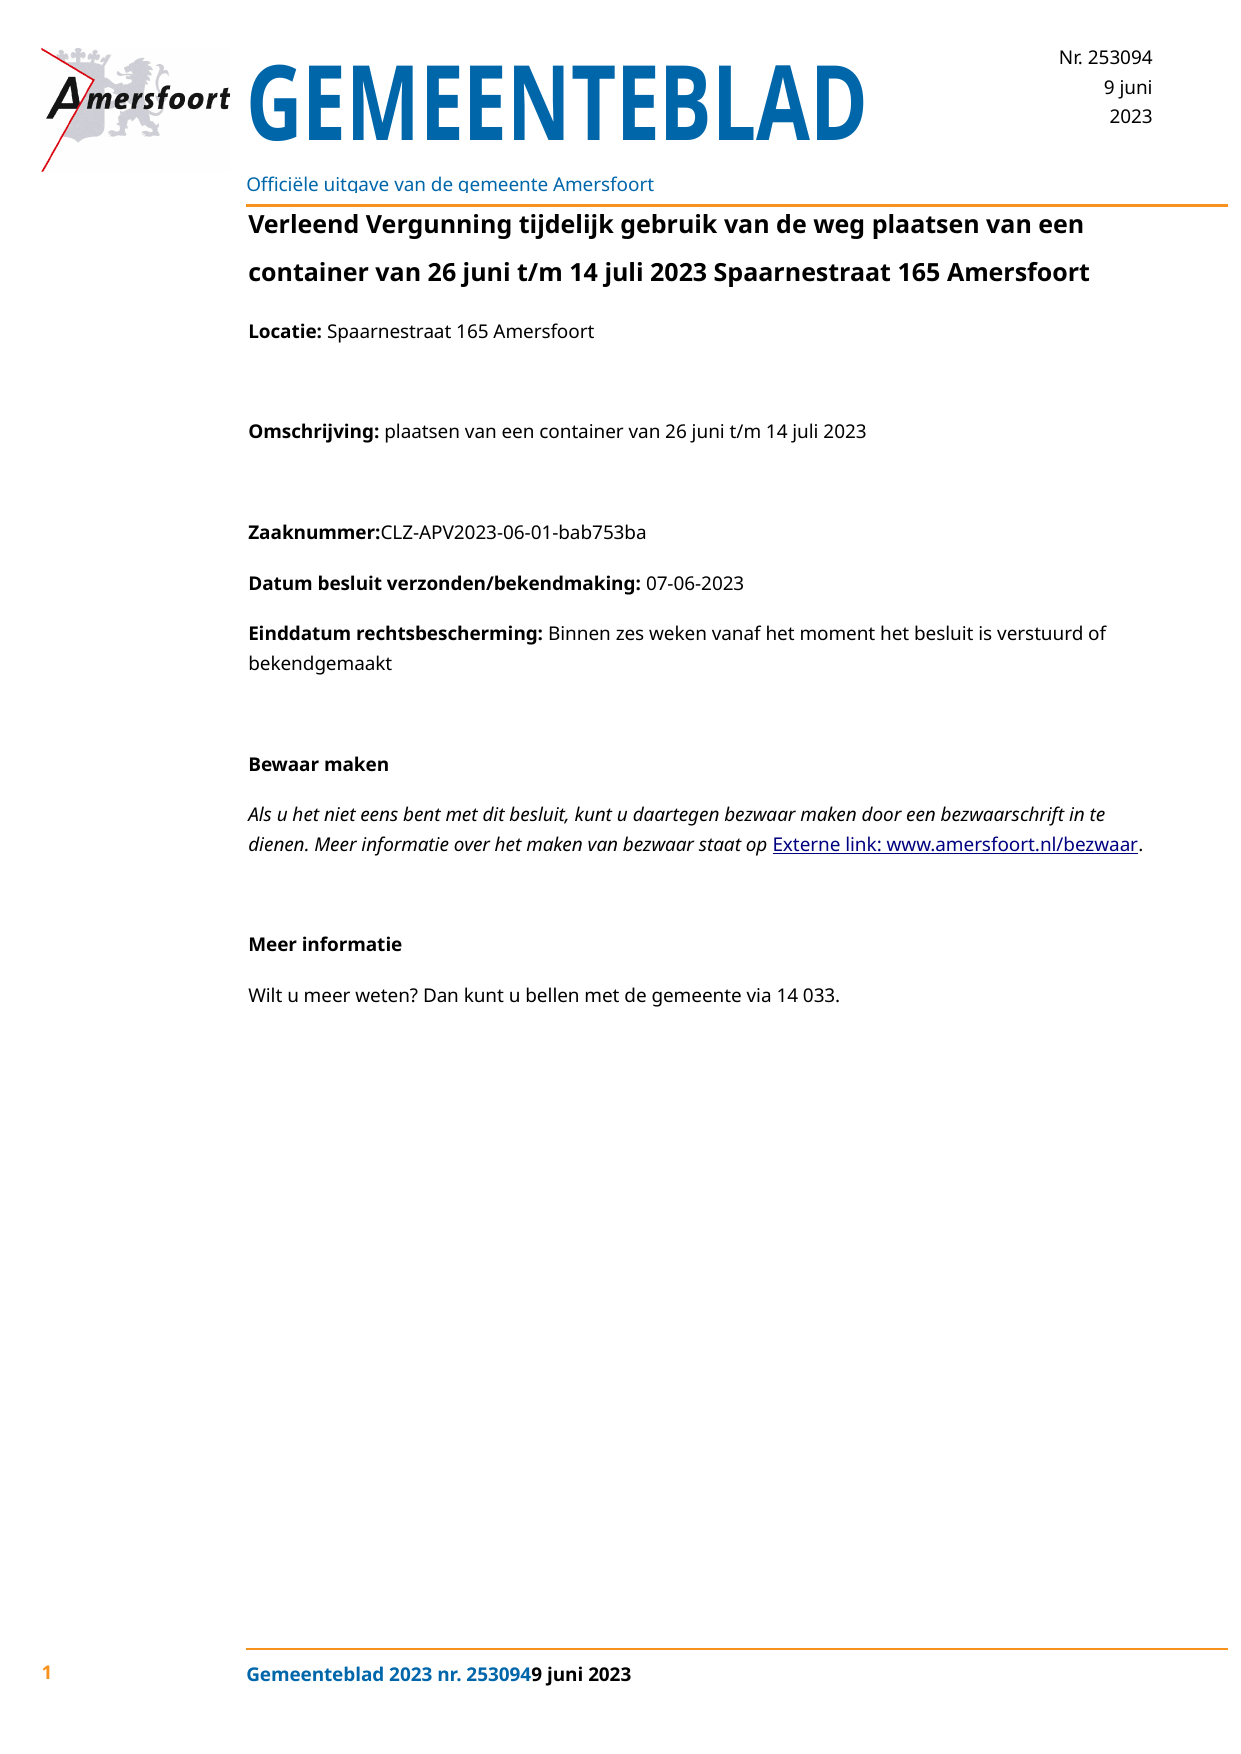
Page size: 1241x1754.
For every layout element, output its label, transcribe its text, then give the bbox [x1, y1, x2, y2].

text Wilt u meer weten? Dan kunt u bellen met de gemeente via 14 033. [248, 982, 1152, 1008]
text Einddatum rechtsbescherming: Binnen zes weken vanaf het moment het besluit is verstuurd of bekendgemaakt [248, 620, 1152, 676]
picture [41, 47, 231, 172]
text Datum besluit verzonden/bekendmaking: 07-06-2023 [248, 570, 1152, 596]
text Als u het niet eens bent met dit besluit, kunt u daartegen bezwaar maken door een bezwaarschrift in te dienen. Meer informatie over het maken van bezwaar staat op Externe link: www.amersfoort.nl/bezwaar. [248, 801, 1152, 857]
text Bewaar maken [248, 751, 1152, 777]
text Meer informatie [248, 932, 1152, 957]
text Zaaknummer:CLZ-APV2023-06-01-bab753ba [248, 519, 1152, 545]
text Locatie: Spaarnestraat 165 Amersfoort [248, 318, 1152, 344]
text Omschrijving: plaatsen van een container van 26 juni t/m 14 juli 2023 [248, 419, 1152, 444]
text Verleend Vergunning tijdelijk gebruik van de weg plaatsen van een container van 26 juni t/m 14 juli 2023 Spaarnestraat 165 Amersfoort [248, 207, 1152, 288]
